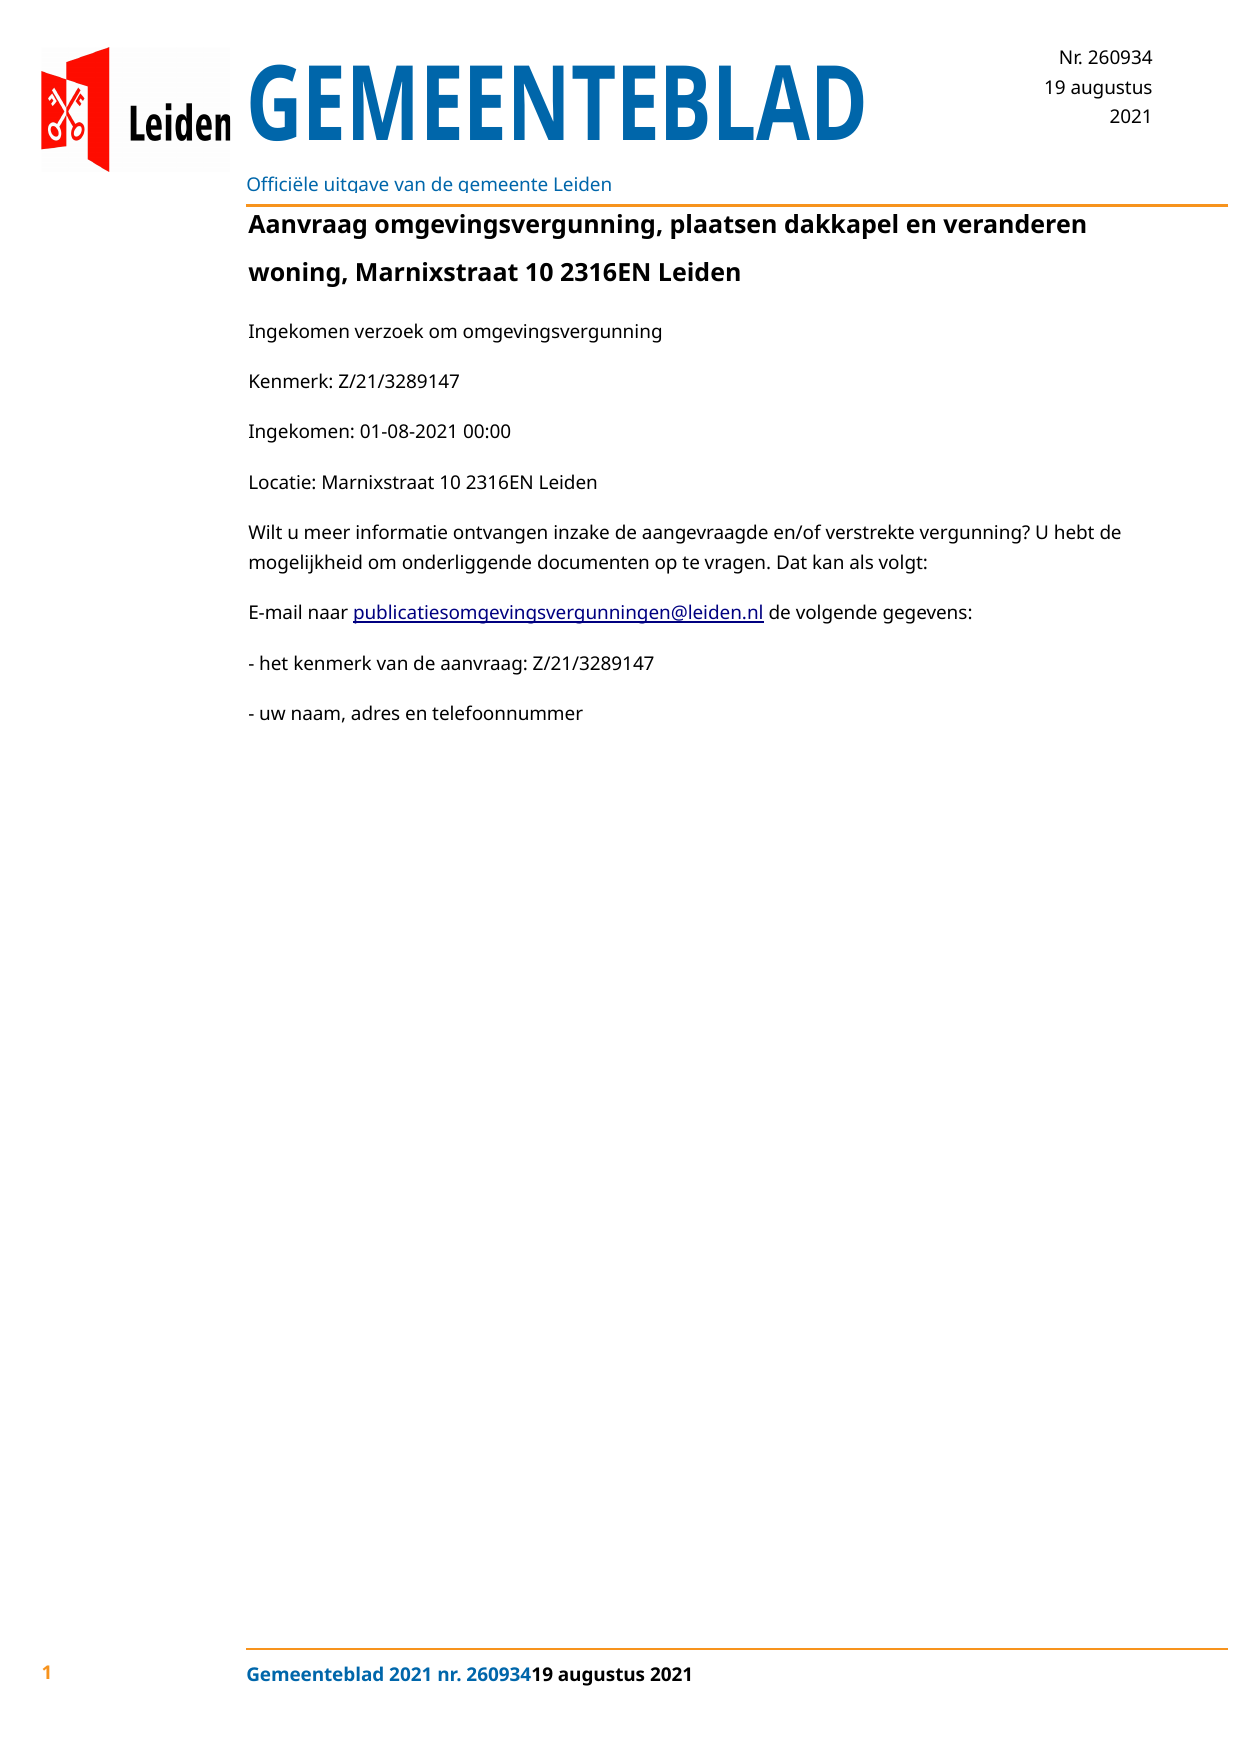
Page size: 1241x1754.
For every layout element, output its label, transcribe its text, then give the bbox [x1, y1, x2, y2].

text - het kenmerk van de aanvraag: Z/21/3289147 [248, 650, 1152, 676]
text Kenmerk: Z/21/3289147 [248, 368, 1152, 394]
text Ingekomen: 01-08-2021 00:00 [248, 419, 1152, 444]
text Wilt u meer informatie ontvangen inzake de aangevraagde en/of verstrekte vergunning? U hebt de mogelijkheid om onderliggende documenten op te vragen. Dat kan als volgt: [248, 519, 1152, 575]
text - uw naam, adres en telefoonnummer [248, 700, 1152, 726]
text E-mail naar publicatiesomgevingsvergunningen@leiden.nl de volgende gegevens: [248, 599, 1152, 625]
text Locatie: Marnixstraat 10 2316EN Leiden [248, 469, 1152, 495]
text Aanvraag omgevingsvergunning, plaatsen dakkapel en veranderen woning, Marnixstraat 10 2316EN Leiden [248, 207, 1152, 288]
text Ingekomen verzoek om omgevingsvergunning [248, 318, 1152, 344]
picture [41, 47, 231, 172]
